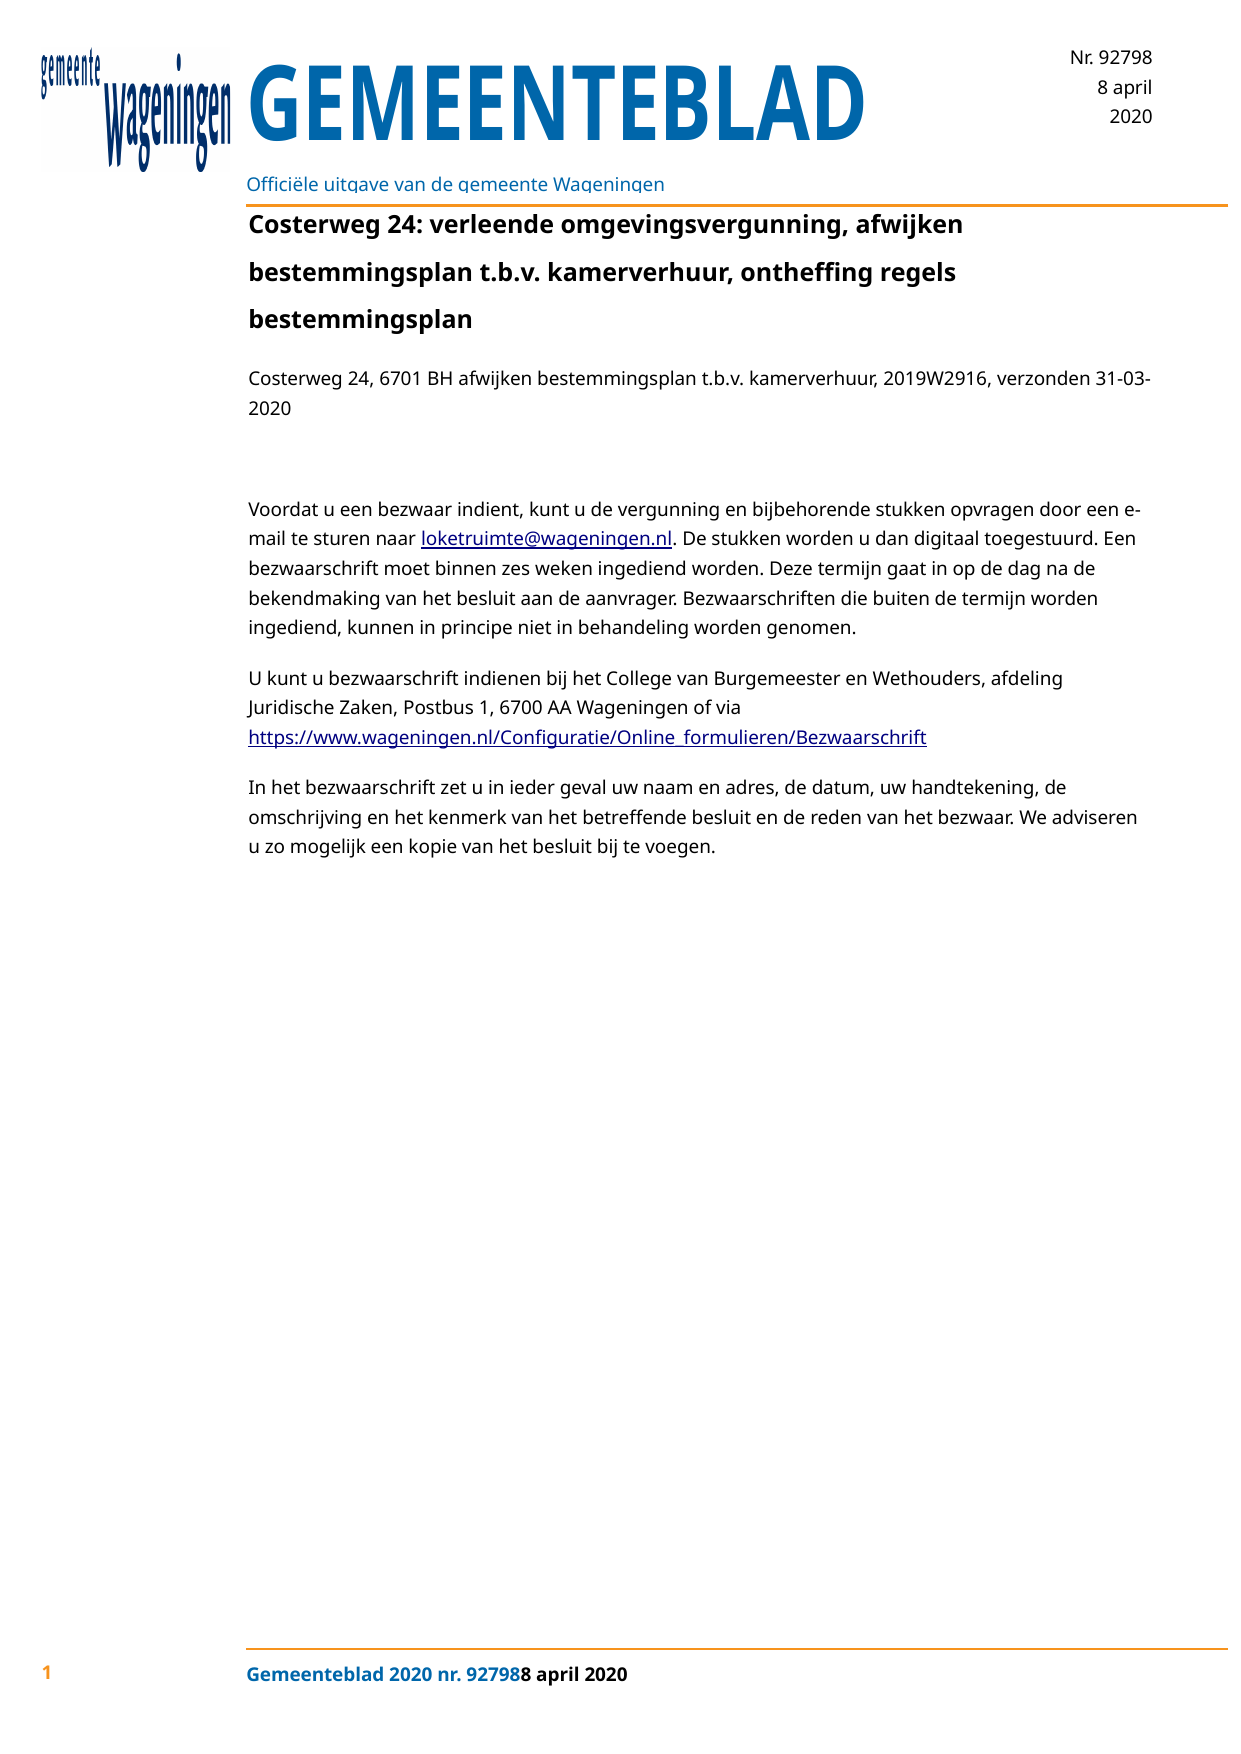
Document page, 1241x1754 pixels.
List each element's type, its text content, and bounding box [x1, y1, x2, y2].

text U kunt u bezwaarschrift indienen bij het College van Burgemeester en Wethouders, afdeling Juridische Zaken, Postbus 1, 6700 AA Wageningen of via https://www.wageningen.nl/Configuratie/Online_formulieren/Bezwaarschrift [248, 665, 1152, 749]
text In het bezwaarschrift zet u in ieder geval uw naam en adres, de datum, uw handtekening, de omschrijving en het kenmerk van het betreffende besluit en de reden van het bezwaar. We adviseren u zo mogelijk een kopie van het besluit bij te voegen. [248, 774, 1152, 859]
picture [41, 47, 231, 172]
text Costerweg 24, 6701 BH afwijken bestemmingsplan t.b.v. kamerverhuur, 2019W2916, verzonden 31-03-2020 [248, 366, 1152, 421]
text Costerweg 24: verleende omgevingsvergunning, afwijken bestemmingsplan t.b.v. kamerverhuur, ontheffing regels bestemmingsplan [248, 207, 1152, 336]
text Voordat u een bezwaar indient, kunt u de vergunning en bijbehorende stukken opvragen door een e-mail te sturen naar loketruimte@wageningen.nl. De stukken worden u dan digitaal toegestuurd. Een bezwaarschrift moet binnen zes weken ingediend worden. Deze termijn gaat in op de dag na de bekendmaking van het besluit aan de aanvrager. Bezwaarschriften die buiten de termijn worden ingediend, kunnen in principe niet in behandeling worden genomen. [248, 496, 1152, 640]
